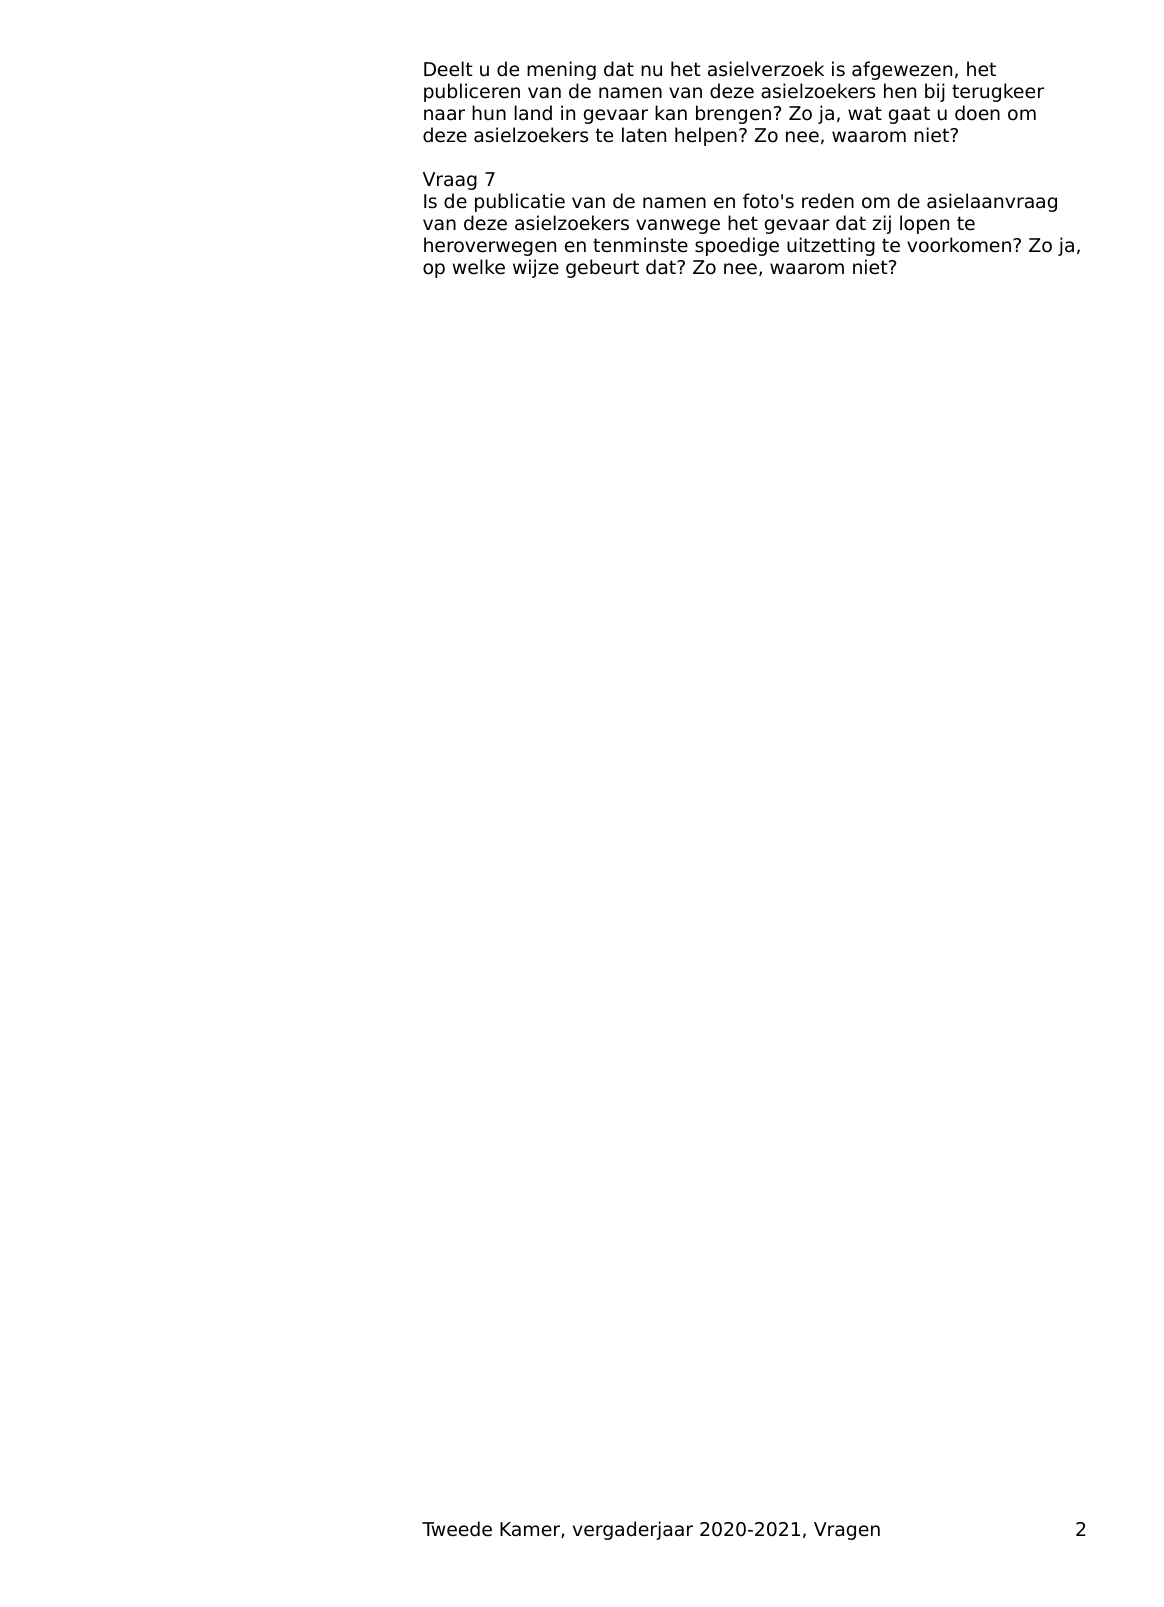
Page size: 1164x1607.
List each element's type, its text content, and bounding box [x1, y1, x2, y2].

text Vraag 7 [422, 169, 1087, 191]
text Deelt u de mening dat nu het asielverzoek is afgewezen, het publiceren van de namen van deze asielzoekers hen bij terugkeer naar hun land in gevaar kan brengen? Zo ja, wat gaat u doen om deze asielzoekers te laten helpen? Zo nee, waarom niet? [422, 59, 1087, 147]
text Is de publicatie van de namen en foto's reden om de asielaanvraag van deze asielzoekers vanwege het gevaar dat zij lopen te heroverwegen en tenminste spoedige uitzetting te voorkomen? Zo ja, op welke wijze gebeurt dat? Zo nee, waarom niet? [422, 191, 1087, 279]
